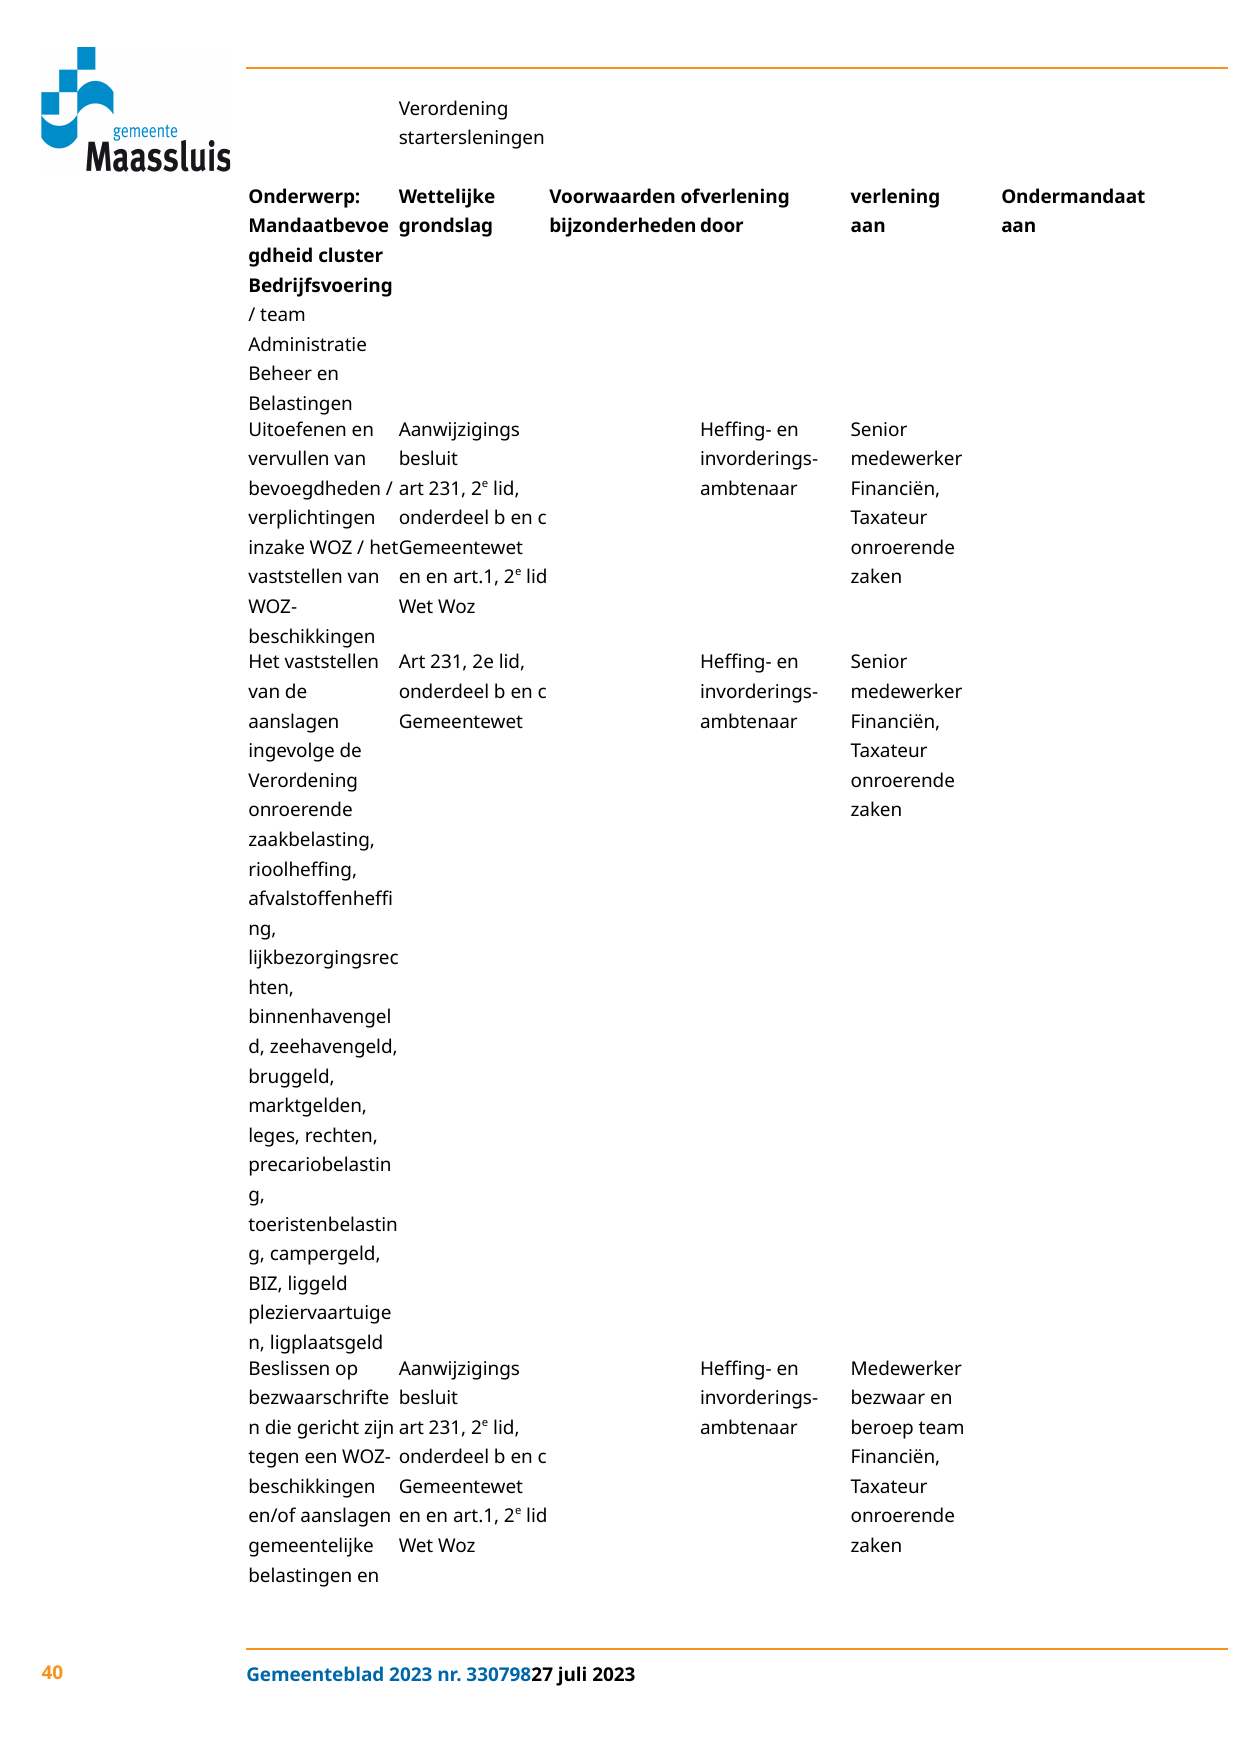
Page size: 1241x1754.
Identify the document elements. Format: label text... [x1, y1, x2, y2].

table_header Voorwaarden of bijzonderheden [549, 183, 700, 416]
table_cell Beslissen op bezwaarschriften die gericht zijn tegen een WOZ-beschikkingen en/of aanslagen gemeentelijke belastingen en [248, 1355, 398, 1588]
table_cell [1001, 1355, 1152, 1588]
table_cell Medewerker bezwaar en beroep team Financiën, Taxateur onroerende zaken [850, 1355, 1001, 1588]
table_cell Heffing- en invorderings-ambtenaar [700, 1355, 850, 1588]
table_cell Heffing- en invorderings-ambtenaar [700, 416, 850, 649]
table_cell [549, 1355, 700, 1588]
table_header Ondermandaat aan [1001, 183, 1152, 416]
table_cell Senior medewerker Financiën, Taxateur onroerende zaken [850, 416, 1001, 649]
table_cell [549, 416, 700, 649]
table_cell Heffing- en invorderings-ambtenaar [700, 649, 850, 1355]
table_cell [248, 95, 398, 150]
table_header Onderwerp: Mandaatbevoegdheid cluster Bedrijfsvoering / team Administratie Beheer en Belastingen [248, 183, 398, 416]
table_header verlening door [700, 183, 850, 416]
table_header verlening aan [850, 183, 1001, 416]
table_cell Het vaststellen van de aanslagen ingevolge de Verordening onroerende zaakbelasting, rioolheffing, afvalstoffenheffing, lijkbezorgingsrechten, binnenhavengeld, zeehavengeld, bruggeld, marktgelden, leges, rechten, precariobelasting, toeristenbelasting, campergeld, BIZ, liggeld pleziervaartuigen, ligplaatsgeld [248, 649, 398, 1355]
table_cell [549, 95, 700, 150]
table_cell [850, 95, 1001, 150]
table_cell [1001, 95, 1152, 150]
table_cell Uitoefenen en vervullen van bevoegdheden / verplichtingen inzake WOZ / het vaststellen van WOZ-beschikkingen [248, 416, 398, 649]
table_cell [1001, 649, 1152, 1355]
table_cell Aanwijzigings besluit art 231, 2e lid, onderdeel b en c Gemeentewet en en art.1, 2e lid Wet Woz [399, 1355, 549, 1588]
table_cell Senior medewerker Financiën, Taxateur onroerende zaken [850, 649, 1001, 1355]
table_header Wettelijke grondslag [399, 183, 549, 416]
table_cell Art 231, 2e lid, onderdeel b en c Gemeentewet [399, 649, 549, 1355]
table_cell [700, 95, 850, 150]
table_cell [549, 649, 700, 1355]
picture [41, 47, 231, 172]
table_cell [1001, 416, 1152, 649]
picture [41, 47, 77, 92]
table_cell Verordening startersleningen [399, 95, 549, 150]
table_cell Aanwijzigings besluit art 231, 2e lid, onderdeel b en c Gemeentewet en en art.1, 2e lid Wet Woz [399, 416, 549, 649]
